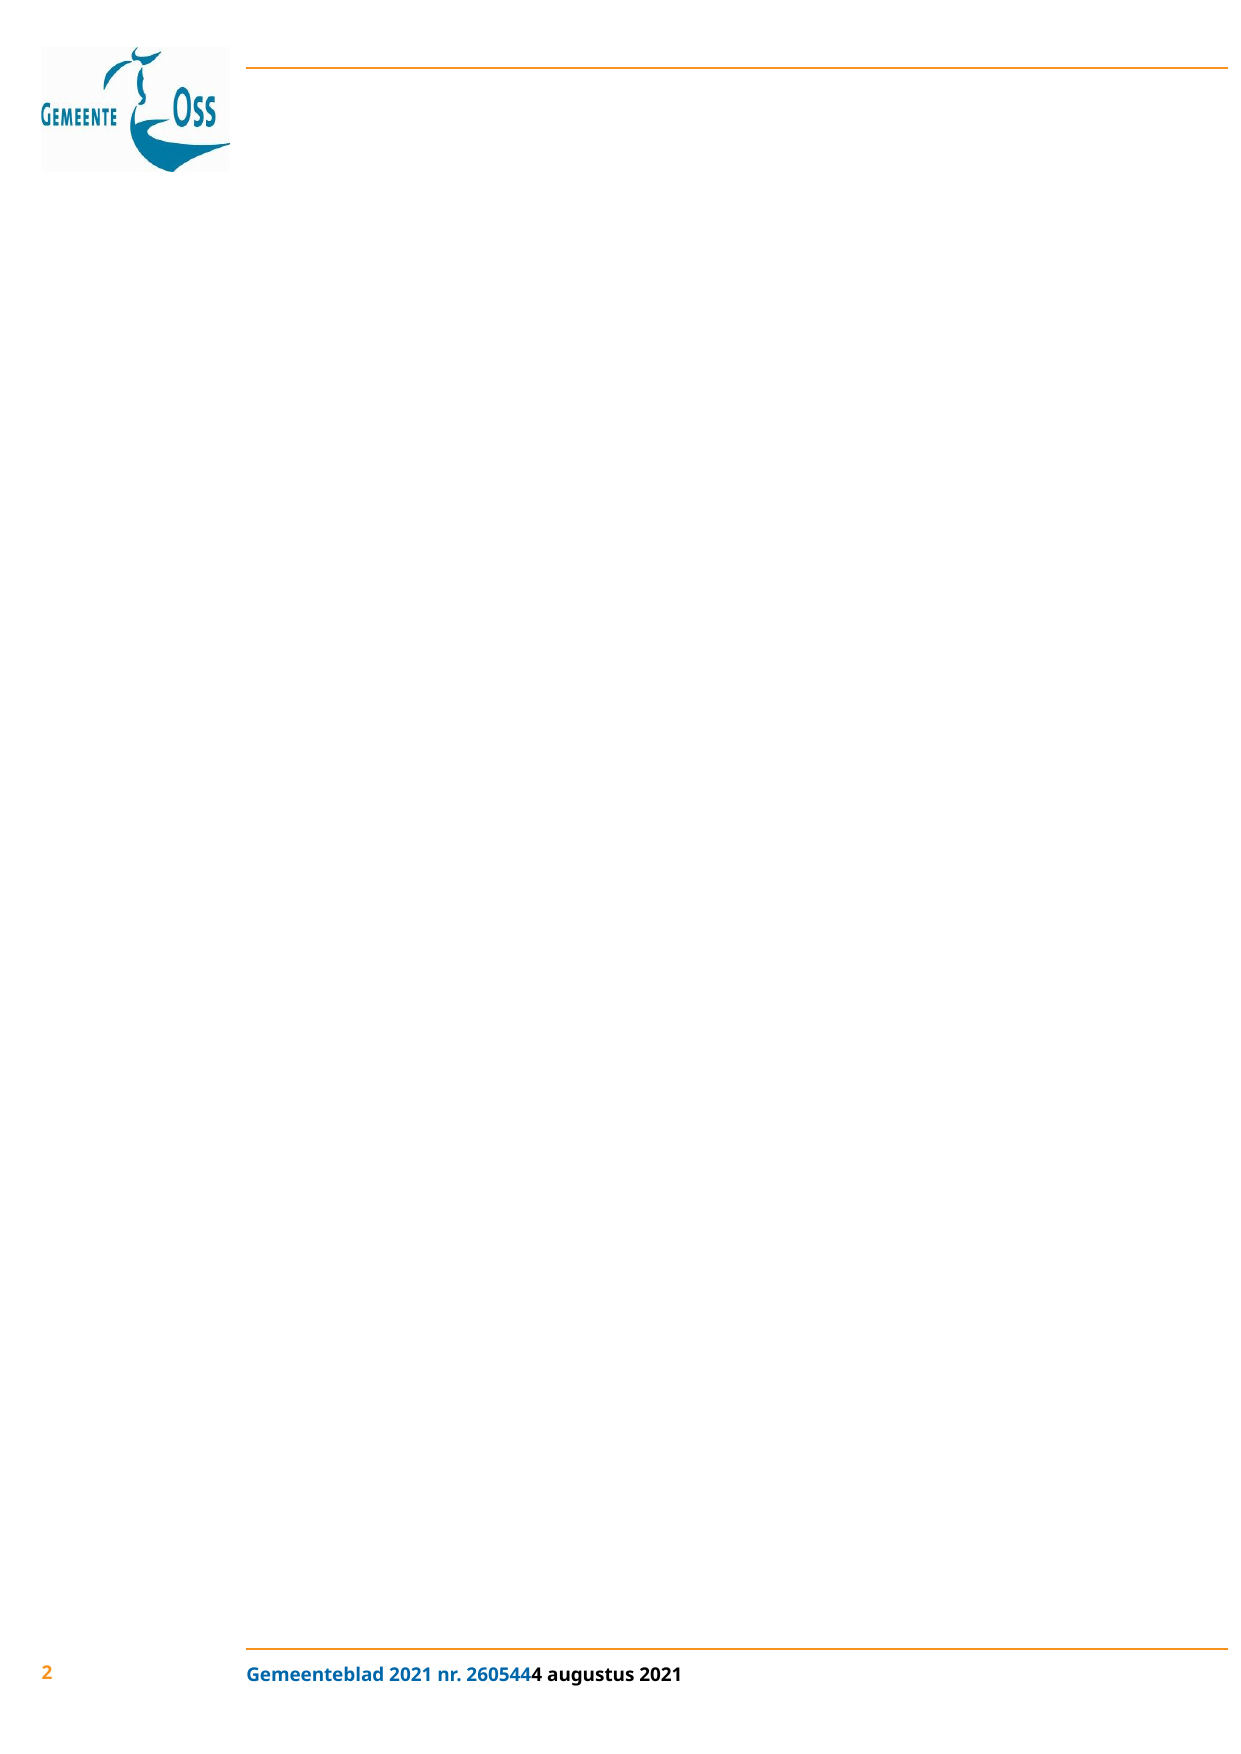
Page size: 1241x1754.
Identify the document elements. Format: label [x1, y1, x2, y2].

picture [41, 47, 231, 172]
